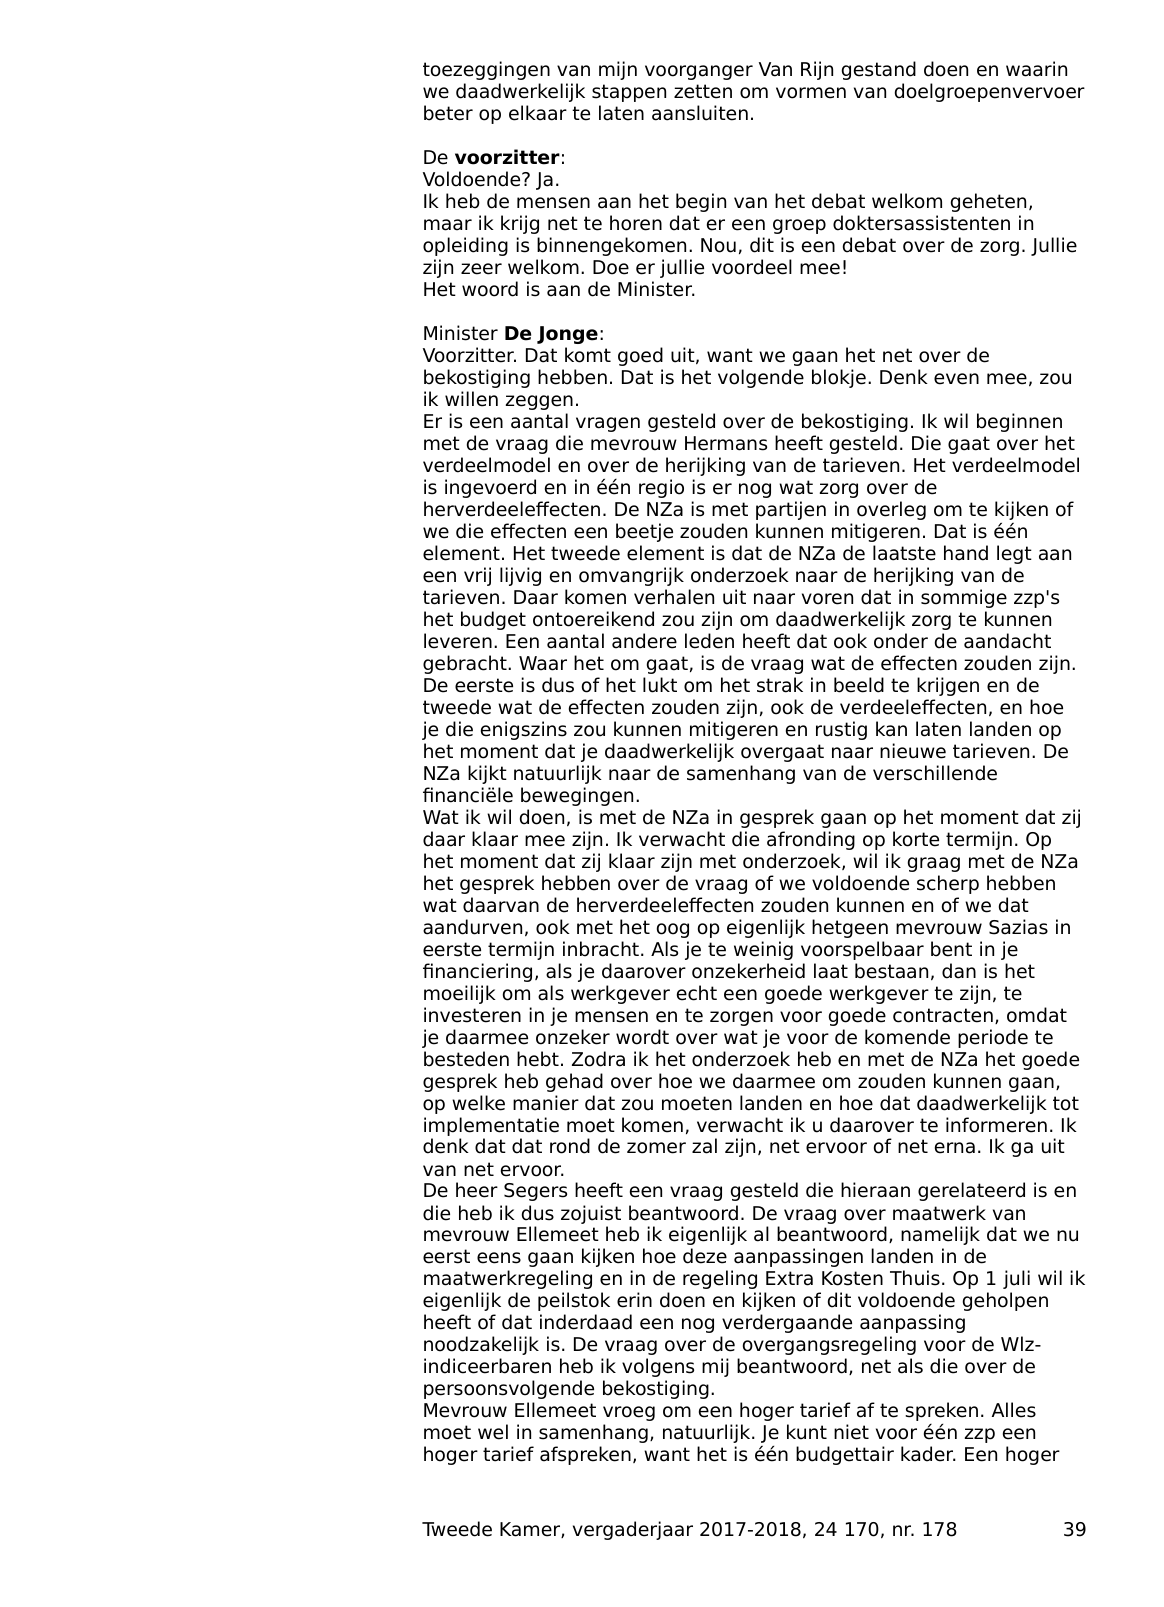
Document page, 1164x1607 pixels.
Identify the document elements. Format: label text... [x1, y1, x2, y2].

text Er is een aantal vragen gesteld over de bekostiging. Ik wil beginnen met de vraag die mevrouw Hermans heeft gesteld. Die gaat over het verdeelmodel en over de herijking van de tarieven. Het verdeelmodel is ingevoerd en in één regio is er nog wat zorg over de herverdeeleffecten. De NZa is met partijen in overleg om te kijken of we die effecten een beetje zouden kunnen mitigeren. Dat is één element. Het tweede element is dat de NZa de laatste hand legt aan een vrij lijvig en omvangrijk onderzoek naar de herijking van de tarieven. Daar komen verhalen uit naar voren dat in sommige zzp's het budget ontoereikend zou zijn om daadwerkelijk zorg te kunnen leveren. Een aantal andere leden heeft dat ook onder de aandacht gebracht. Waar het om gaat, is de vraag wat de effecten zouden zijn. De eerste is dus of het lukt om het strak in beeld te krijgen en de tweede wat de effecten zouden zijn, ook de verdeeleffecten, en hoe je die enigszins zou kunnen mitigeren en rustig kan laten landen op het moment dat je daadwerkelijk overgaat naar nieuwe tarieven. De NZa kijkt natuurlijk naar de samenhang van de verschillende financiële bewegingen. [422, 411, 1087, 807]
text De heer Segers heeft een vraag gesteld die hieraan gerelateerd is en die heb ik dus zojuist beantwoord. De vraag over maatwerk van mevrouw Ellemeet heb ik eigenlijk al beantwoord, namelijk dat we nu eerst eens gaan kijken hoe deze aanpassingen landen in de maatwerkregeling en in de regeling Extra Kosten Thuis. Op 1 juli wil ik eigenlijk de peilstok erin doen en kijken of dit voldoende geholpen heeft of dat inderdaad een nog verdergaande aanpassing noodzakelijk is. De vraag over de overgangsregeling voor de Wlz-indiceerbaren heb ik volgens mij beantwoord, net als die over de persoonsvolgende bekostiging. [422, 1180, 1087, 1400]
text Minister De Jonge: [422, 323, 1087, 345]
text Wat ik wil doen, is met de NZa in gesprek gaan op het moment dat zij daar klaar mee zijn. Ik verwacht die afronding op korte termijn. Op het moment dat zij klaar zijn met onderzoek, wil ik graag met de NZa het gesprek hebben over de vraag of we voldoende scherp hebben wat daarvan de herverdeeleffecten zouden kunnen en of we dat aandurven, ook met het oog op eigenlijk hetgeen mevrouw Sazias in eerste termijn inbracht. Als je te weinig voorspelbaar bent in je financiering, als je daarover onzekerheid laat bestaan, dan is het moeilijk om als werkgever echt een goede werkgever te zijn, te investeren in je mensen en te zorgen voor goede contracten, omdat je daarmee onzeker wordt over wat je voor de komende periode te besteden hebt. Zodra ik het onderzoek heb en met de NZa het goede gesprek heb gehad over hoe we daarmee om zouden kunnen gaan, op welke manier dat zou moeten landen en hoe dat daadwerkelijk tot implementatie moet komen, verwacht ik u daarover te informeren. Ik denk dat dat rond de zomer zal zijn, net ervoor of net erna. Ik ga uit van net ervoor. [422, 807, 1087, 1180]
text Mevrouw Ellemeet vroeg om een hoger tarief af te spreken. Alles moet wel in samenhang, natuurlijk. Je kunt niet voor één zzp een hoger tarief afspreken, want het is één budgettair kader. Een hoger [422, 1400, 1087, 1466]
text Voldoende? Ja. [422, 169, 1087, 191]
text Voorzitter. Dat komt goed uit, want we gaan het net over de bekostiging hebben. Dat is het volgende blokje. Denk even mee, zou ik willen zeggen. [422, 345, 1087, 411]
text toezeggingen van mijn voorganger Van Rijn gestand doen en waarin we daadwerkelijk stappen zetten om vormen van doelgroepenvervoer beter op elkaar te laten aansluiten. [422, 59, 1087, 125]
text Het woord is aan de Minister. [422, 279, 1087, 301]
text Ik heb de mensen aan het begin van het debat welkom geheten, maar ik krijg net te horen dat er een groep doktersassistenten in opleiding is binnengekomen. Nou, dit is een debat over de zorg. Jullie zijn zeer welkom. Doe er jullie voordeel mee! [422, 191, 1087, 279]
text De voorzitter: [422, 147, 1087, 169]
